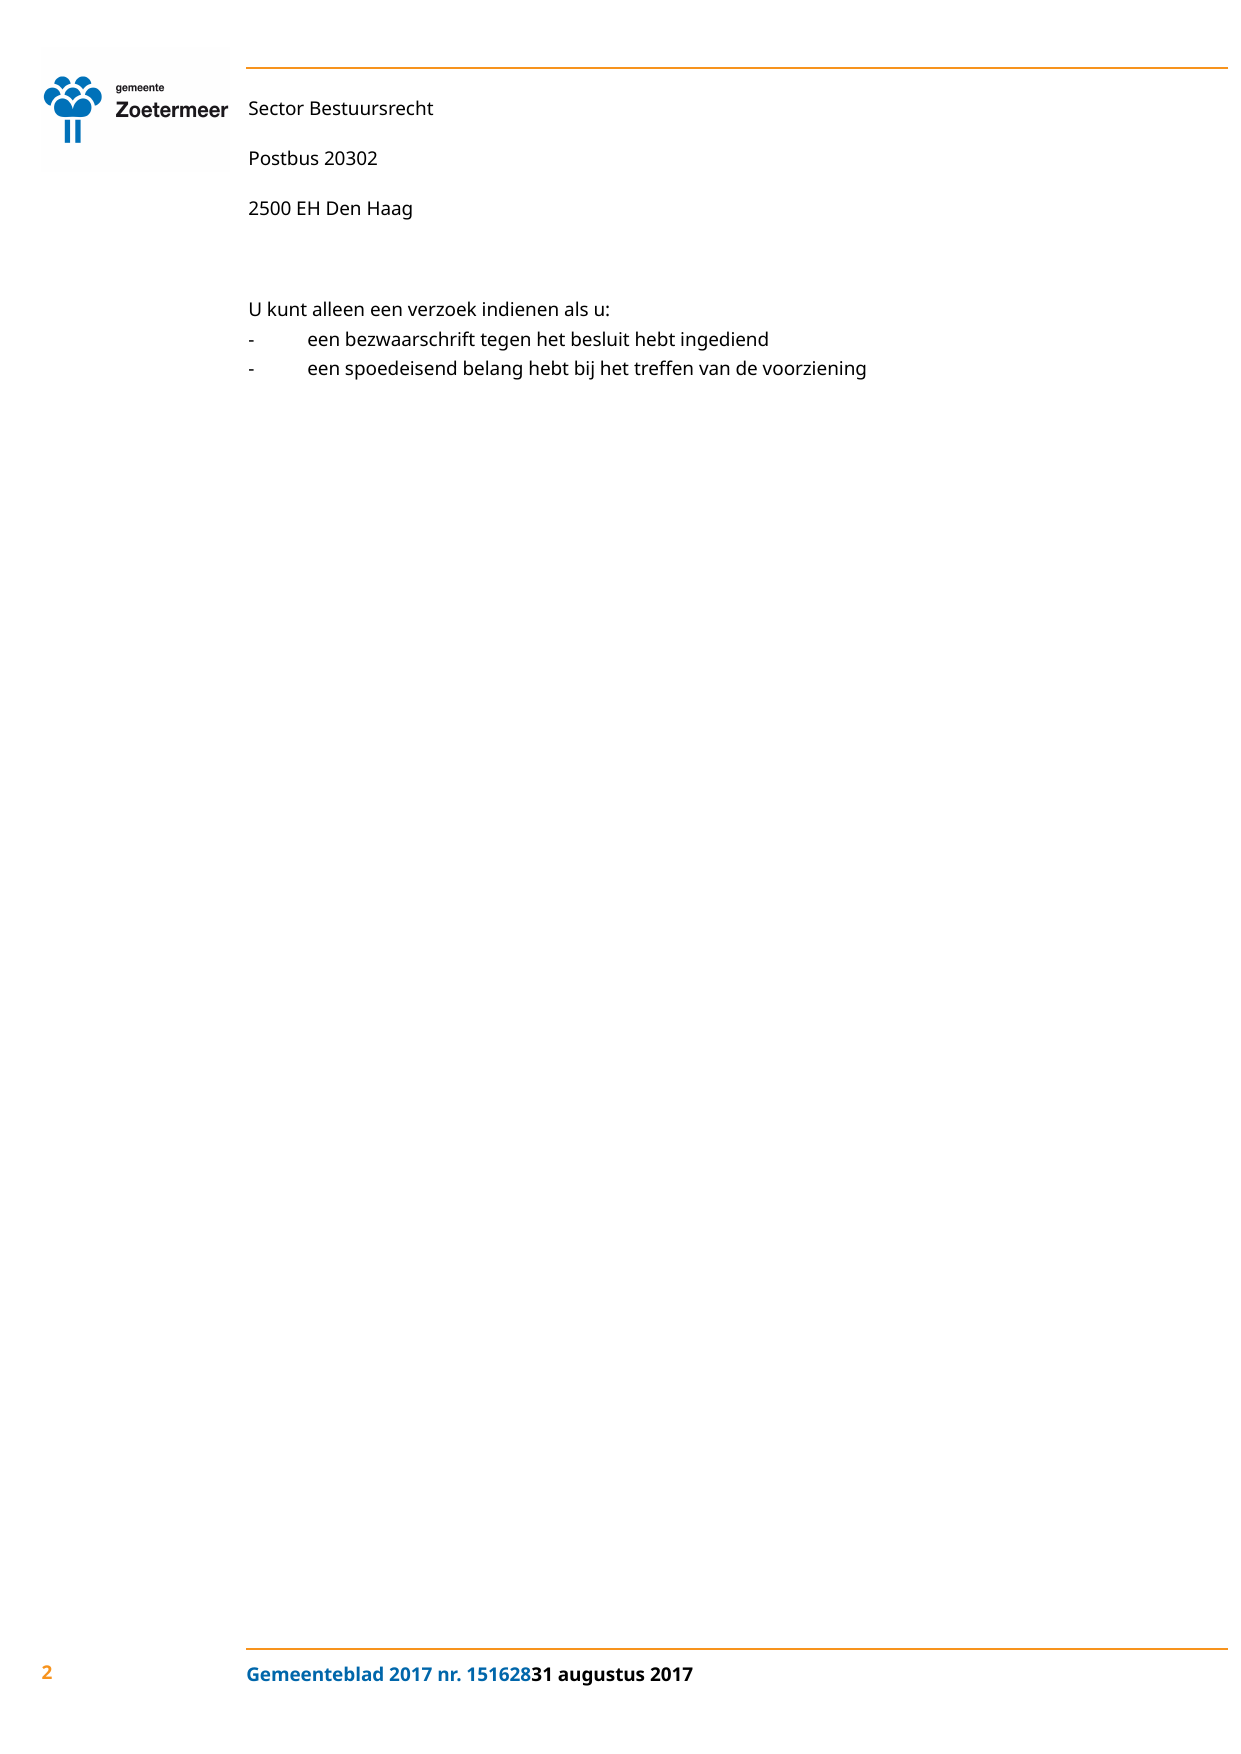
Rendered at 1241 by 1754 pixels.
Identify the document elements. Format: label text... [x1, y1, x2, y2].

text U kunt alleen een verzoek indienen als u: [248, 296, 1152, 322]
list een bezwaarschrift tegen het besluit hebt ingediend [248, 326, 1152, 352]
text Sector Bestuursrecht [248, 95, 1152, 121]
list een spoedeisend belang hebt bij het treffen van de voorziening [248, 356, 1152, 381]
text Postbus 20302 [248, 145, 1152, 171]
text 2500 EH Den Haag [248, 196, 1152, 221]
picture [41, 47, 231, 172]
